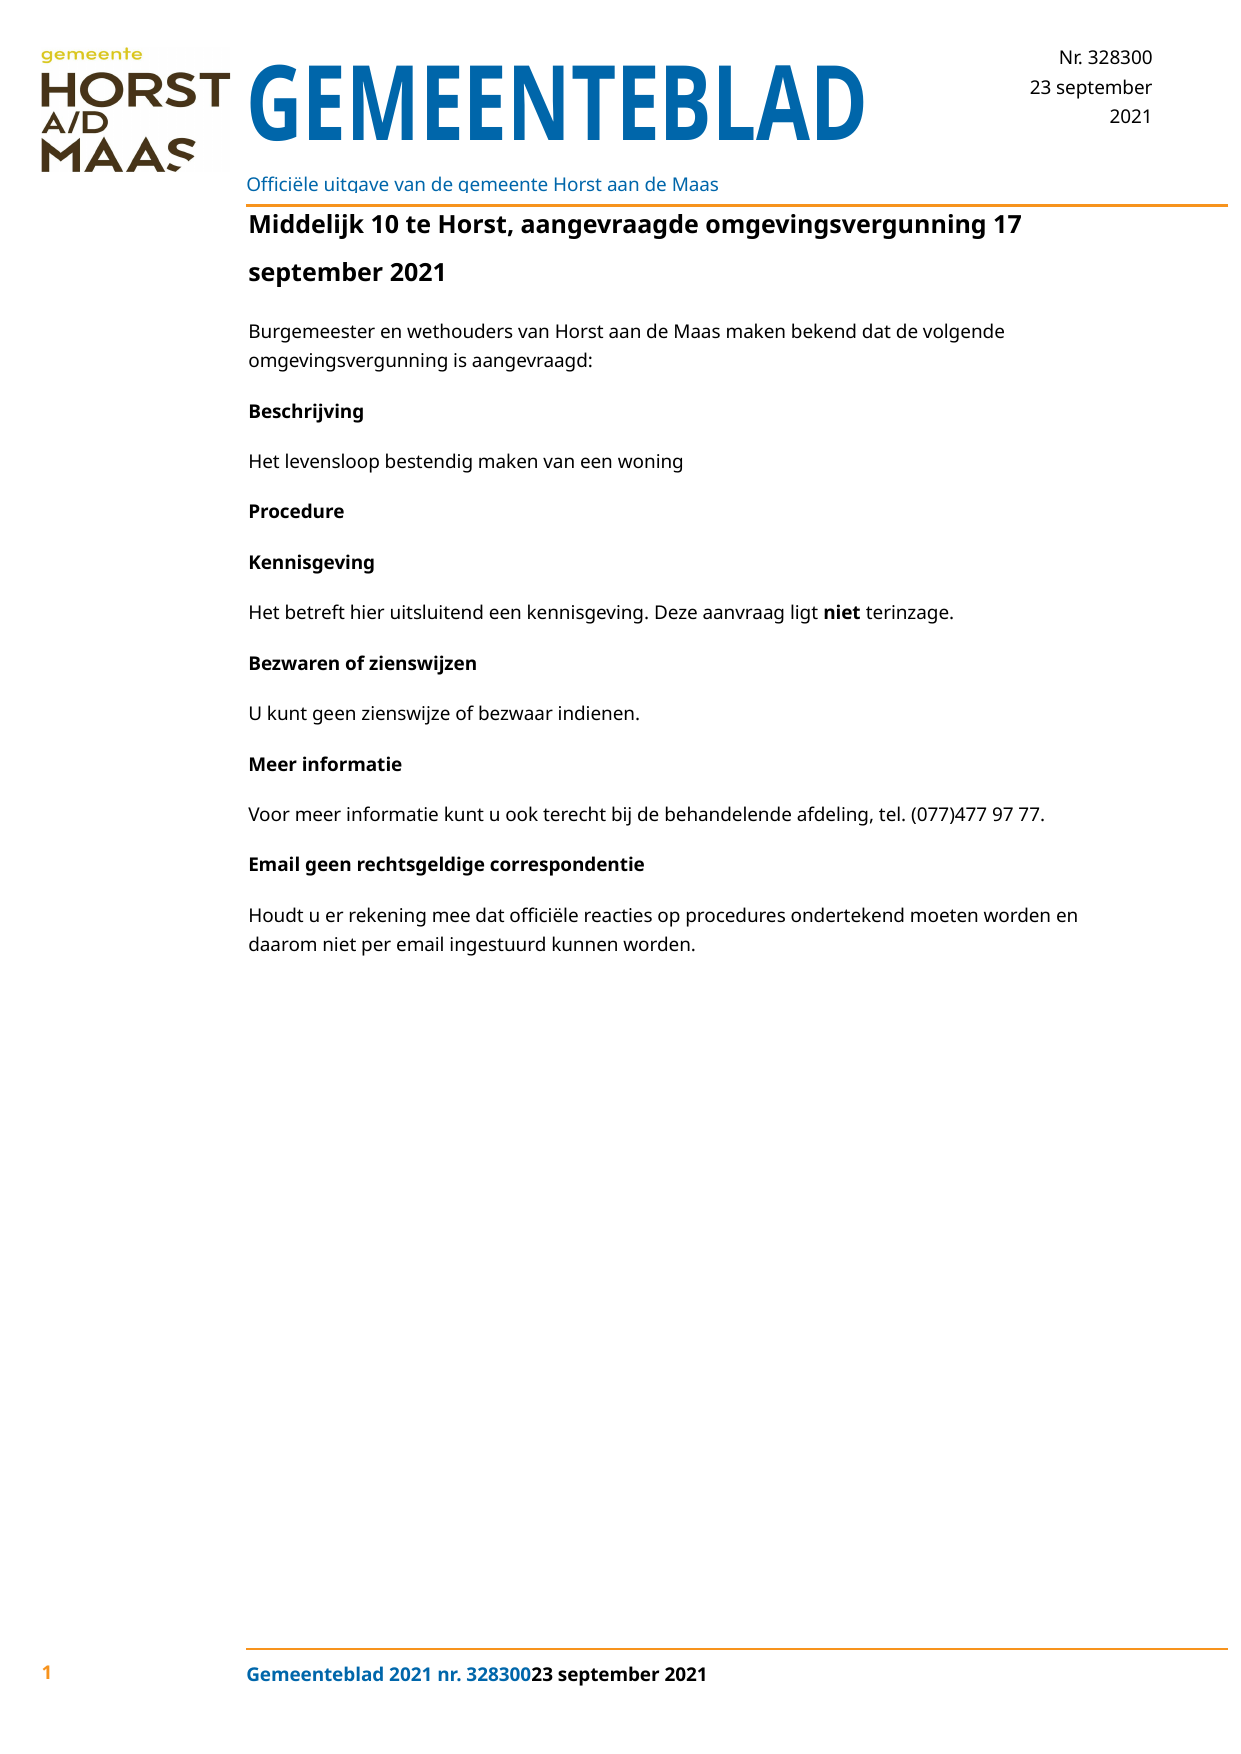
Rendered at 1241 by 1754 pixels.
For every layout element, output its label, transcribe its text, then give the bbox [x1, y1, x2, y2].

text Houdt u er rekening mee dat officiële reacties op procedures ondertekend moeten worden en daarom niet per email ingestuurd kunnen worden. [248, 902, 1152, 957]
text Meer informatie [248, 751, 1152, 777]
text Het levensloop bestendig maken van een woning [248, 448, 1152, 474]
text Bezwaren of zienswijzen [248, 650, 1152, 676]
text Burgemeester en wethouders van Horst aan de Maas maken bekend dat de volgende omgevingsvergunning is aangevraagd: [248, 318, 1152, 373]
text Het betreft hier uitsluitend een kennisgeving. Deze aanvraag ligt niet terinzage. [248, 599, 1152, 625]
text U kunt geen zienswijze of bezwaar indienen. [248, 700, 1152, 726]
text Procedure [248, 499, 1152, 524]
picture [41, 47, 231, 172]
text Kennisgeving [248, 549, 1152, 575]
text Beschrijving [248, 398, 1152, 424]
text Middelijk 10 te Horst, aangevraagde omgevingsvergunning 17 september 2021 [248, 207, 1152, 288]
text Email geen rechtsgeldige correspondentie [248, 852, 1152, 877]
text Voor meer informatie kunt u ook terecht bij de behandelende afdeling, tel. (077)477 97 77. [248, 801, 1152, 827]
